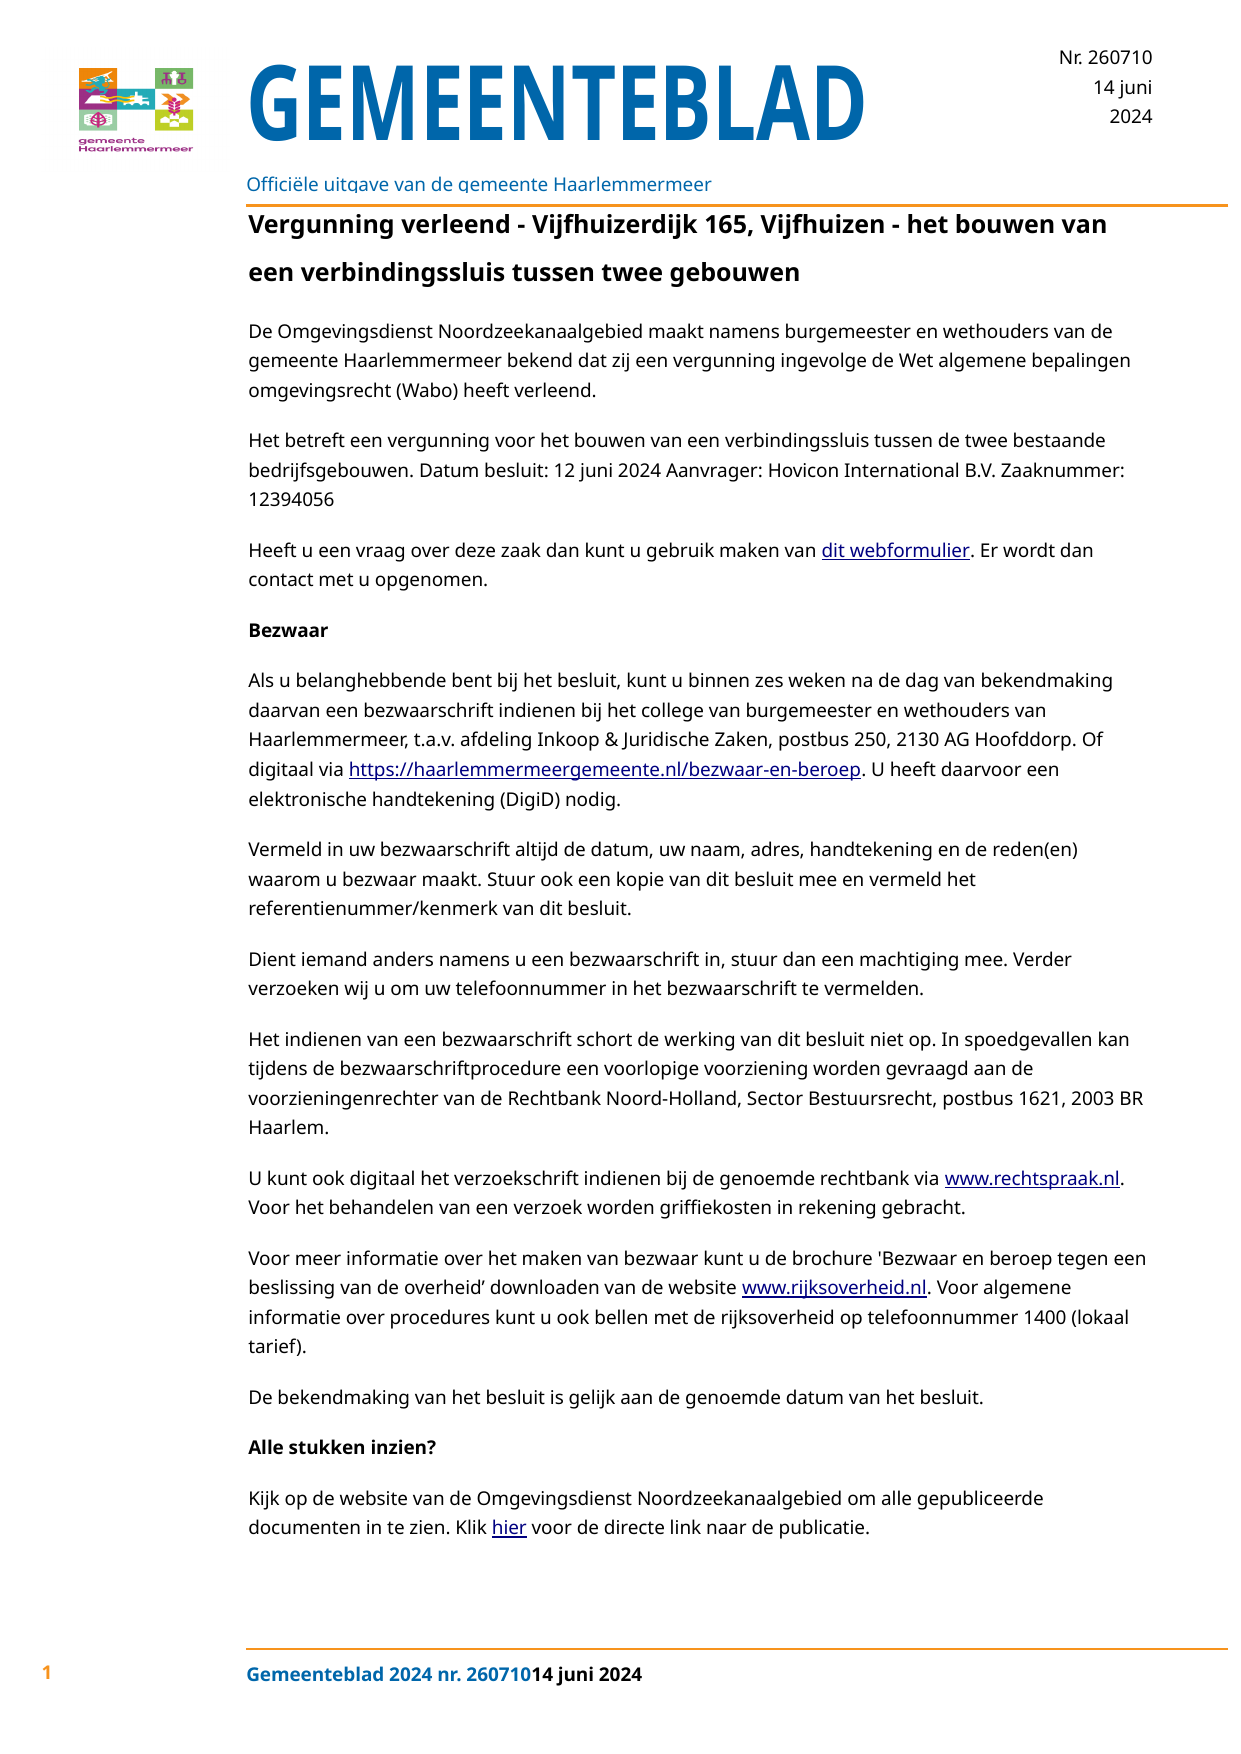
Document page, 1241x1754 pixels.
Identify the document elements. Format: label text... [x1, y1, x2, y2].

text Dient iemand anders namens u een bezwaarschrift in, stuur dan een machtiging mee. Verder verzoeken wij u om uw telefoonnummer in het bezwaarschrift te vermelden. [248, 946, 1152, 1001]
text Heeft u een vraag over deze zaak dan kunt u gebruik maken van dit webformulier. Er wordt dan contact met u opgenomen. [248, 537, 1152, 592]
text Alle stukken inzien? [248, 1434, 1152, 1460]
text Kijk op de website van de Omgevingsdienst Noordzeekanaalgebied om alle gepubliceerde documenten in te zien. Klik hier voor de directe link naar de publicatie. [248, 1485, 1152, 1540]
picture [41, 47, 231, 172]
text Voor meer informatie over het maken van bezwaar kunt u de brochure 'Bezwaar en beroep tegen een beslissing van de overheid’ downloaden van de website www.rijksoverheid.nl. Voor algemene informatie over procedures kunt u ook bellen met de rijksoverheid op telefoonnummer 1400 (lokaal tarief). [248, 1245, 1152, 1359]
text Vergunning verleend - Vijfhuizerdijk 165, Vijfhuizen - het bouwen van een verbindingssluis tussen twee gebouwen [248, 207, 1152, 288]
text Als u belanghebbende bent bij het besluit, kunt u binnen zes weken na de dag van bekendmaking daarvan een bezwaarschrift indienen bij het college van burgemeester en wethouders van Haarlemmermeer, t.a.v. afdeling Inkoop & Juridische Zaken, postbus 250, 2130 AG Hoofddorp. Of digitaal via https://haarlemmermeergemeente.nl/bezwaar-en-beroep. U heeft daarvoor een elektronische handtekening (DigiD) nodig. [248, 667, 1152, 812]
text Bezwaar [248, 617, 1152, 643]
text Vermeld in uw bezwaarschrift altijd de datum, uw naam, adres, handtekening en de reden(en) waarom u bezwaar maakt. Stuur ook een kopie van dit besluit mee en vermeld het referentienummer/kenmerk van dit besluit. [248, 836, 1152, 921]
text De Omgevingsdienst Noordzeekanaalgebied maakt namens burgemeester en wethouders van de gemeente Haarlemmermeer bekend dat zij een vergunning ingevolge de Wet algemene bepalingen omgevingsrecht (Wabo) heeft verleend. [248, 318, 1152, 403]
text Het indienen van een bezwaarschrift schort de werking van dit besluit niet op. In spoedgevallen kan tijdens de bezwaarschriftprocedure een voorlopige voorziening worden gevraagd aan de voorzieningenrechter van de Rechtbank Noord-Holland, Sector Bestuursrecht, postbus 1621, 2003 BR Haarlem. [248, 1026, 1152, 1140]
text Het betreft een vergunning voor het bouwen van een verbindingssluis tussen de twee bestaande bedrijfsgebouwen. Datum besluit: 12 juni 2024 Aanvrager: Hovicon International B.V. Zaaknummer: 12394056 [248, 427, 1152, 512]
text De bekendmaking van het besluit is gelijk aan de genoemde datum van het besluit. [248, 1384, 1152, 1410]
text U kunt ook digitaal het verzoekschrift indienen bij de genoemde rechtbank via www.rechtspraak.nl. Voor het behandelen van een verzoek worden griffiekosten in rekening gebracht. [248, 1165, 1152, 1220]
